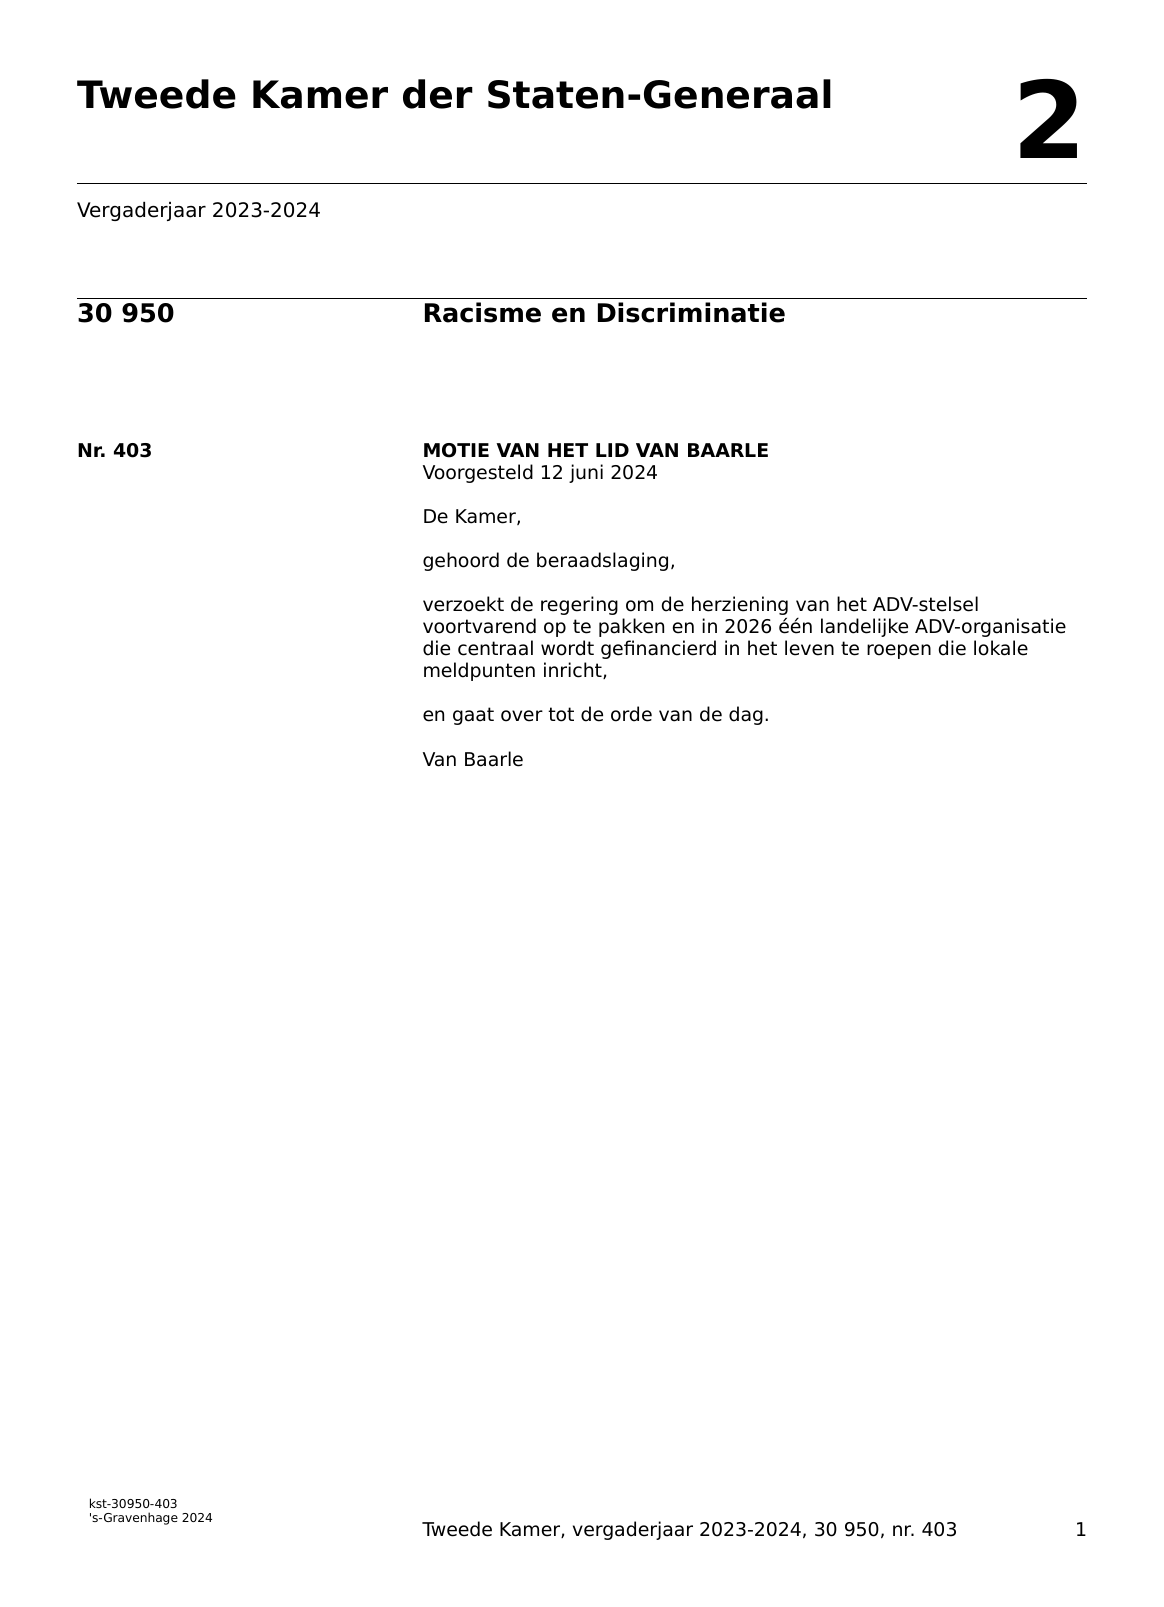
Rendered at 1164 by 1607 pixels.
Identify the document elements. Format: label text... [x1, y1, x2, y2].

text en gaat over tot de orde van de dag. [422, 704, 1087, 726]
text 's-Gravenhage 2024 [88, 1511, 323, 1525]
text kst-30950-403 [88, 1497, 323, 1511]
text gehoord de beraadslaging, [422, 550, 1087, 572]
subtitle 30 950 Racisme en Discriminatie [77, 299, 1087, 329]
table_header Tweede Kamer der Staten-Generaal [77, 59, 886, 183]
table_header 2 [886, 59, 1087, 183]
text Van Baarle [422, 748, 1087, 770]
table_cell Vergaderjaar 2023-2024 [77, 184, 1087, 298]
subtitle Nr. 403 MOTIE VAN HET LID VAN BAARLE [77, 440, 1087, 462]
text Voorgesteld 12 juni 2024 [422, 462, 1087, 484]
text verzoekt de regering om de herziening van het ADV-stelsel voortvarend op te pakken en in 2026 één landelijke ADV-organisatie die centraal wordt gefinancierd in het leven te roepen die lokale meldpunten inricht, [422, 594, 1087, 682]
text De Kamer, [422, 506, 1087, 528]
